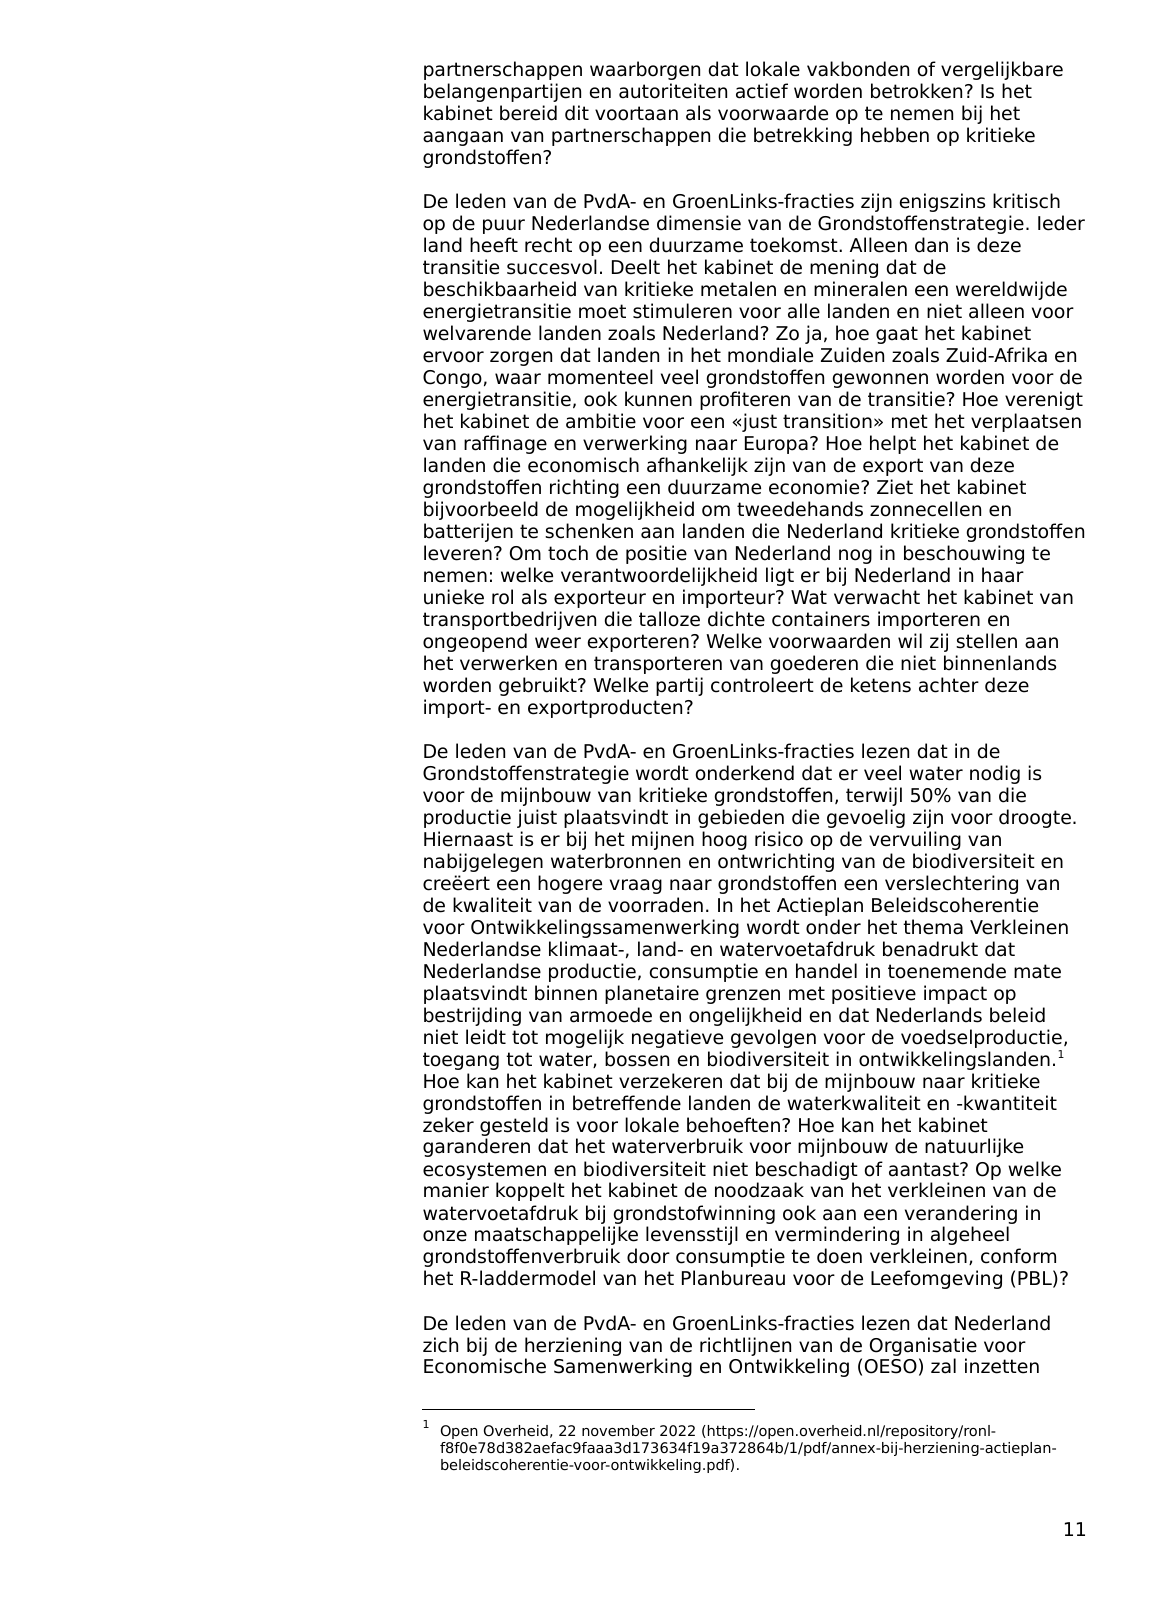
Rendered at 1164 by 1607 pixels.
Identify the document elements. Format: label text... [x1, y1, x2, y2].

text De leden van de PvdA- en GroenLinks-fracties lezen dat Nederland zich bij de herziening van de richtlijnen van de Organisatie voor Economische Samenwerking en Ontwikkeling (OESO) zal inzetten [422, 1312, 1087, 1378]
text Open Overheid, 22 november 2022 (https://open.overheid.nl/repository/ronl-f8f0e78d382aefac9faaa3d173634f19a372864b/1/pdf/annex-bij-herziening-actieplan-beleidscoherentie-voor-ontwikkeling.pdf). [422, 1418, 1087, 1474]
text De leden van de PvdA- en GroenLinks-fracties lezen dat in de Grondstoffenstrategie wordt onderkend dat er veel water nodig is voor de mijnbouw van kritieke grondstoffen, terwijl 50% van die productie juist plaatsvindt in gebieden die gevoelig zijn voor droogte. Hiernaast is er bij het mijnen hoog risico op de vervuiling van nabijgelegen waterbronnen en ontwrichting van de biodiversiteit en creëert een hogere vraag naar grondstoffen een verslechtering van de kwaliteit van de voorraden. In het Actieplan Beleidscoherentie voor Ontwikkelingssamenwerking wordt onder het thema Verkleinen Nederlandse klimaat-, land- en watervoetafdruk benadrukt dat Nederlandse productie, consumptie en handel in toenemende mate plaatsvindt binnen planetaire grenzen met positieve impact op bestrijding van armoede en ongelijkheid en dat Nederlands beleid niet leidt tot mogelijk negatieve gevolgen voor de voedselproductie, toegang tot water, bossen en biodiversiteit in ontwikkelingslanden. Hoe kan het kabinet verzekeren dat bij de mijnbouw naar kritieke grondstoffen in betreffende landen de waterkwaliteit en -kwantiteit zeker gesteld is voor lokale behoeften? Hoe kan het kabinet garanderen dat het waterverbruik voor mijnbouw de natuurlijke ecosystemen en biodiversiteit niet beschadigt of aantast? Op welke manier koppelt het kabinet de noodzaak van het verkleinen van de watervoetafdruk bij grondstofwinning ook aan een verandering in onze maatschappelijke levensstijl en vermindering in algeheel grondstoffenverbruik door consumptie te doen verkleinen, conform het R-laddermodel van het Planbureau voor de Leefomgeving (PBL)? [422, 741, 1087, 1290]
text partnerschappen waarborgen dat lokale vakbonden of vergelijkbare belangenpartijen en autoriteiten actief worden betrokken? Is het kabinet bereid dit voortaan als voorwaarde op te nemen bij het aangaan van partnerschappen die betrekking hebben op kritieke grondstoffen? [422, 59, 1087, 169]
text De leden van de PvdA- en GroenLinks-fracties zijn enigszins kritisch op de puur Nederlandse dimensie van de Grondstoffenstrategie. Ieder land heeft recht op een duurzame toekomst. Alleen dan is deze transitie succesvol. Deelt het kabinet de mening dat de beschikbaarheid van kritieke metalen en mineralen een wereldwijde energietransitie moet stimuleren voor alle landen en niet alleen voor welvarende landen zoals Nederland? Zo ja, hoe gaat het kabinet ervoor zorgen dat landen in het mondiale Zuiden zoals Zuid-Afrika en Congo, waar momenteel veel grondstoffen gewonnen worden voor de energietransitie, ook kunnen profiteren van de transitie? Hoe verenigt het kabinet de ambitie voor een «just transition» met het verplaatsen van raffinage en verwerking naar Europa? Hoe helpt het kabinet de landen die economisch afhankelijk zijn van de export van deze grondstoffen richting een duurzame economie? Ziet het kabinet bijvoorbeeld de mogelijkheid om tweedehands zonnecellen en batterijen te schenken aan landen die Nederland kritieke grondstoffen leveren? Om toch de positie van Nederland nog in beschouwing te nemen: welke verantwoordelijkheid ligt er bij Nederland in haar unieke rol als exporteur en importeur? Wat verwacht het kabinet van transportbedrijven die talloze dichte containers importeren en ongeopend weer exporteren? Welke voorwaarden wil zij stellen aan het verwerken en transporteren van goederen die niet binnenlands worden gebruikt? Welke partij controleert de ketens achter deze import- en exportproducten? [422, 191, 1087, 719]
